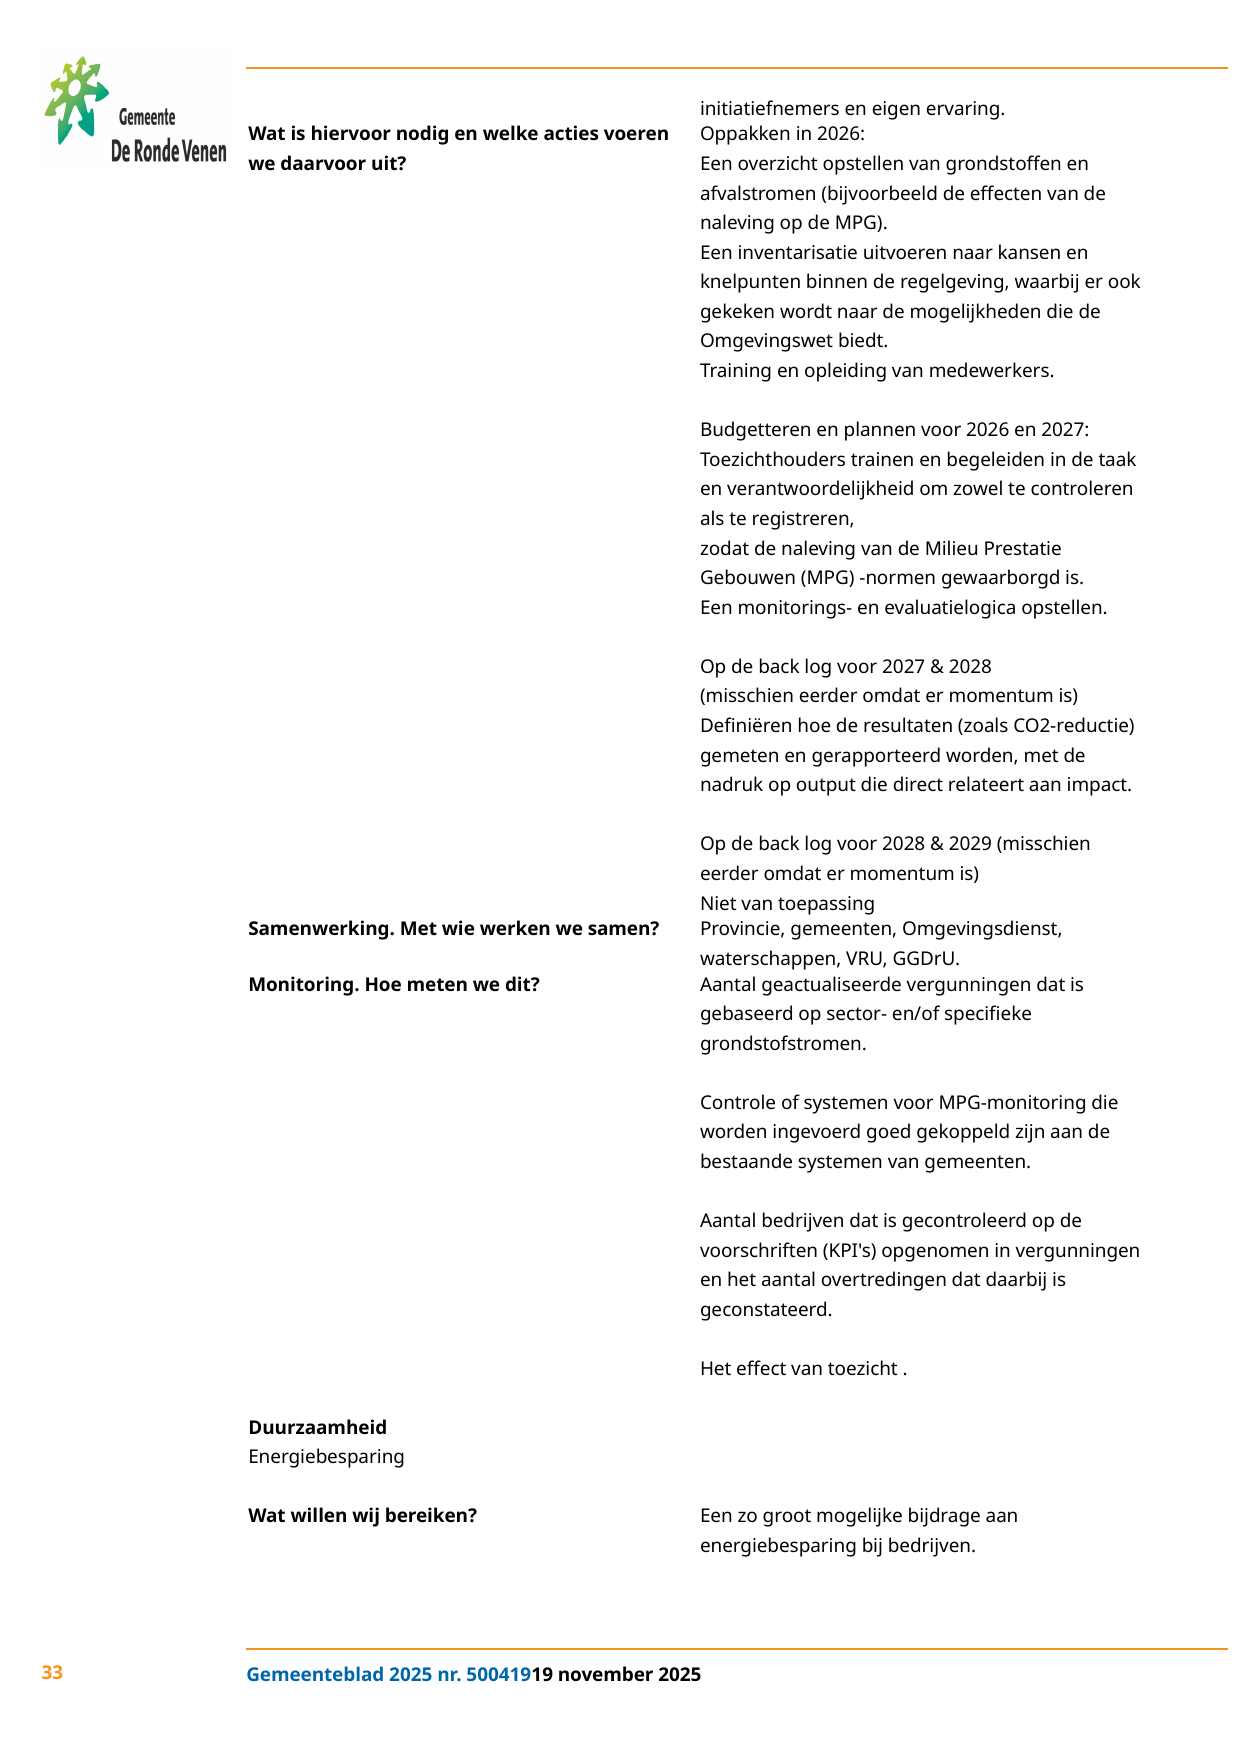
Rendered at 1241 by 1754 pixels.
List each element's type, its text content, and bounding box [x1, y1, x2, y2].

text Energiebesparing [248, 1443, 1152, 1469]
table_header Een zo groot mogelijke bijdrage aan energiebesparing bij bedrijven. [700, 1503, 1152, 1588]
table_cell Provincie, gemeenten, Omgevingsdienst, waterschappen, VRU, GGDrU. [700, 915, 1152, 971]
table_cell Oppakken in 2026: Een overzicht opstellen van grondstoffen en afvalstromen (bijvoorbeeld de effecten van de naleving op de MPG). Een inventarisatie uitvoeren naar kansen en knelpunten binnen de regelgeving, waarbij er ook gekeken wordt naar de mogelijkheden die de Omgevingswet biedt. Training en opleiding van medewerkers. Budgetteren en plannen voor 2026 en 2027: Toezichthouders trainen en begeleiden in de taak en verantwoordelijkheid om zowel te controleren als te registreren, zodat de naleving van de Milieu Prestatie Gebouwen (MPG) -normen gewaarborgd is. Een monitorings- en evaluatielogica opstellen. Op de back log voor 2027 & 2028 (misschien eerder omdat er momentum is) Definiëren hoe de resultaten (zoals CO2-reductie) gemeten en gerapporteerd worden, met de nadruk op output die direct relateert aan impact. Op de back log voor 2028 & 2029 (misschien eerder omdat er momentum is) Niet van toepassing [700, 121, 1152, 915]
picture [41, 47, 231, 172]
table_cell [248, 95, 700, 121]
table_cell Samenwerking. Met wie werken we samen? [248, 915, 700, 971]
table_cell Monitoring. Hoe meten we dit? [248, 971, 700, 1381]
table_cell Aantal geactualiseerde vergunningen dat is gebaseerd op sector- en/of specifieke grondstofstromen. Controle of systemen voor MPG-monitoring die worden ingevoerd goed gekoppeld zijn aan de bestaande systemen van gemeenten. Aantal bedrijven dat is gecontroleerd op de voorschriften (KPI's) opgenomen in vergunningen en het aantal overtredingen dat daarbij is geconstateerd. Het effect van toezicht . [700, 971, 1152, 1381]
table_cell Wat is hiervoor nodig en welke acties voeren we daarvoor uit? [248, 121, 700, 915]
table_header Wat willen wij bereiken? [248, 1503, 700, 1588]
table_cell initiatiefnemers en eigen ervaring. [700, 95, 1152, 121]
text Duurzaamheid [248, 1414, 1152, 1439]
